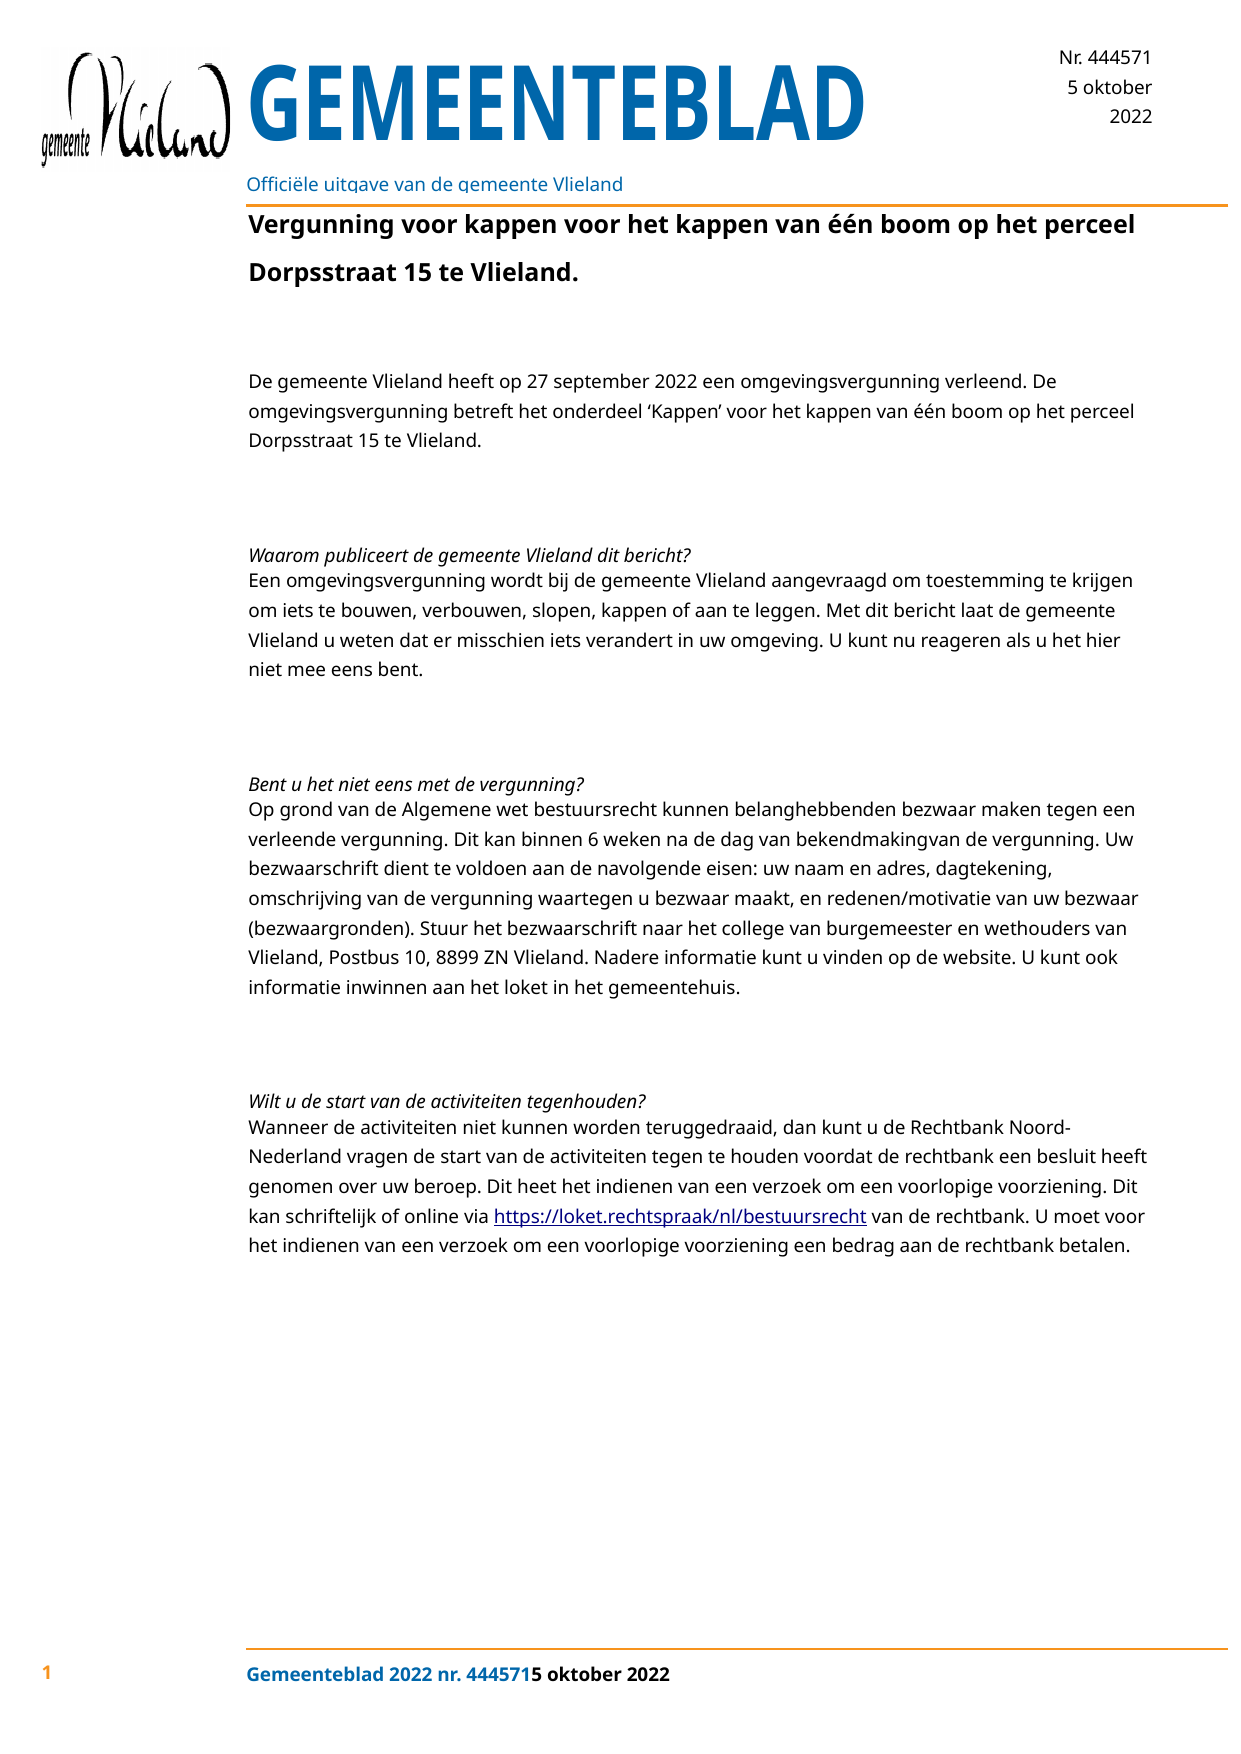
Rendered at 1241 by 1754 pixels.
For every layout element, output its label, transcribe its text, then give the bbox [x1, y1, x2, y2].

text Een omgevingsvergunning wordt bij de gemeente Vlieland aangevraagd om toestemming te krijgen om iets te bouwen, verbouwen, slopen, kappen of aan te leggen. Met dit bericht laat de gemeente Vlieland u weten dat er misschien iets verandert in uw omgeving. U kunt nu reageren als u het hier niet mee eens bent. [248, 568, 1152, 682]
text De gemeente Vlieland heeft op 27 september 2022 een omgevingsvergunning verleend. De omgevingsvergunning betreft het onderdeel ‘Kappen’ voor het kappen van één boom op het perceel Dorpsstraat 15 te Vlieland. [248, 368, 1152, 453]
text Waarom publiceert de gemeente Vlieland dit bericht? [248, 542, 1152, 568]
text Wanneer de activiteiten niet kunnen worden teruggedraaid, dan kunt u de Rechtbank Noord-Nederland vragen de start van de activiteiten tegen te houden voordat de rechtbank een besluit heeft genomen over uw beroep. Dit heet het indienen van een verzoek om een voorlopige voorziening. Dit kan schriftelijk of online via https://loket.rechtspraak/nl/bestuursrecht van de rechtbank. U moet voor het indienen van een verzoek om een voorlopige voorziening een bedrag aan de rechtbank betalen. [248, 1114, 1152, 1258]
text Op grond van de Algemene wet bestuursrecht kunnen belanghebbenden bezwaar maken tegen een verleende vergunning. Dit kan binnen 6 weken na de dag van bekendmakingvan de vergunning. Uw bezwaarschrift dient te voldoen aan de navolgende eisen: uw naam en adres, dagtekening, omschrijving van de vergunning waartegen u bezwaar maakt, en redenen/motivatie van uw bezwaar (bezwaargronden). Stuur het bezwaarschrift naar het college van burgemeester en wethouders van Vlieland, Postbus 10, 8899 ZN Vlieland. Nadere informatie kunt u vinden op de website. U kunt ook informatie inwinnen aan het loket in het gemeentehuis. [248, 796, 1152, 1000]
text Vergunning voor kappen voor het kappen van één boom op het perceel Dorpsstraat 15 te Vlieland. [248, 207, 1152, 288]
picture [41, 47, 231, 172]
text Wilt u de start van de activiteiten tegenhouden? [248, 1088, 1152, 1114]
text Bent u het niet eens met de vergunning? [248, 771, 1152, 796]
